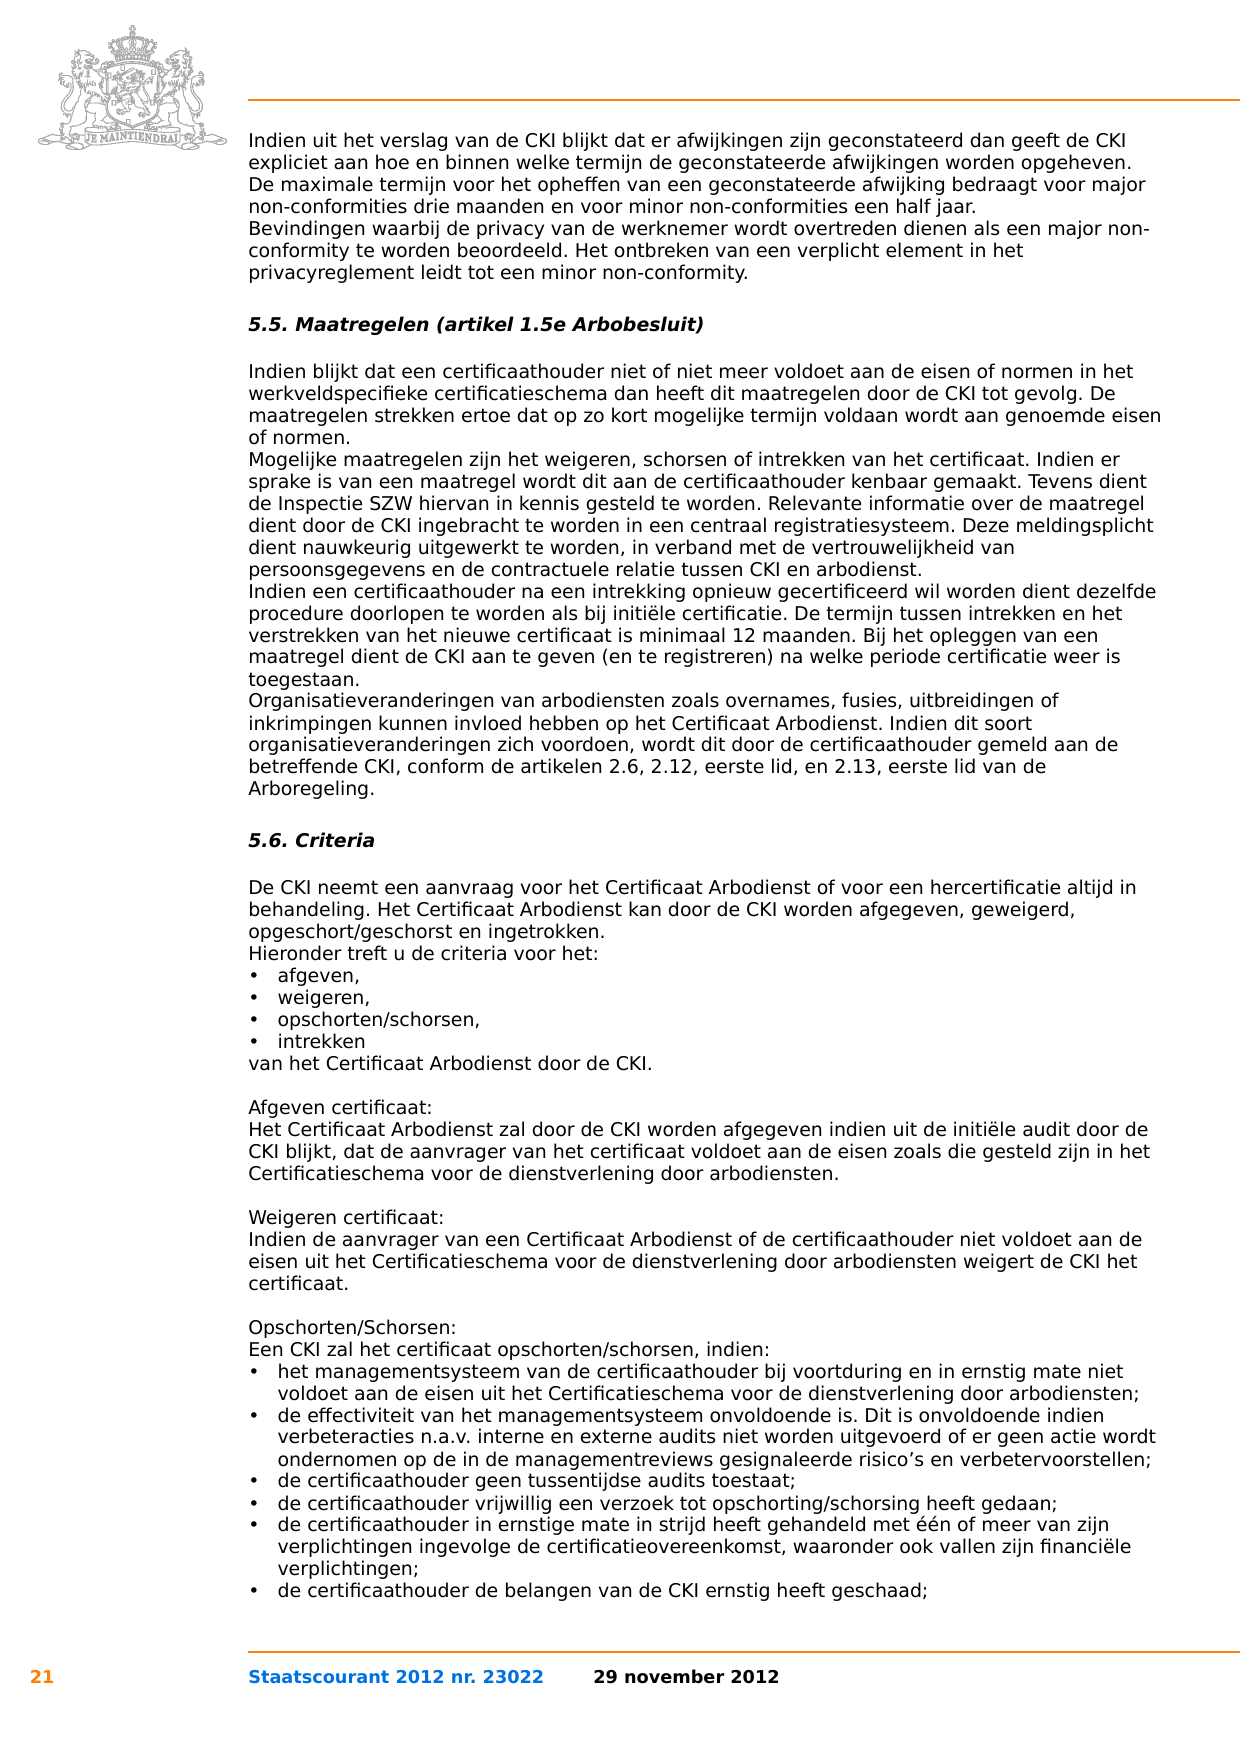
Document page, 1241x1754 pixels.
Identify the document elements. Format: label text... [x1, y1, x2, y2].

text Opschorten/Schorsen: [248, 1317, 1163, 1338]
text Hieronder treft u de criteria voor het: [248, 943, 1163, 965]
text Mogelijke maatregelen zijn het weigeren, schorsen of intrekken van het certificaat. Indien er sprake is van een maatregel wordt dit aan de certificaathouder kenbaar gemaakt. Tevens dient de Inspectie SZW hiervan in kennis gesteld te worden. Relevante informatie over de maatregel dient door de CKI ingebracht te worden in een centraal registratiesysteem. Deze meldingsplicht dient nauwkeurig uitgewerkt te worden, in verband met de vertrouwelijkheid van persoonsgegevens en de contractuele relatie tussen CKI en arbodienst. [248, 449, 1163, 581]
text • de effectiviteit van het managementsysteem onvoldoende is. Dit is onvoldoende indien verbeteracties n.a.v. interne en externe audits niet worden uitgevoerd of er geen actie wordt ondernomen op de in de managementreviews gesignaleerde risico’s en verbetervoorstellen; [248, 1404, 1163, 1470]
text • de certificaathouder vrijwillig een verzoek tot opschorting/schorsing heeft gedaan; [248, 1492, 1163, 1514]
text • het managementsysteem van de certificaathouder bij voortduring en in ernstig mate niet voldoet aan de eisen uit het Certificatieschema voor de dienstverlening door arbodiensten; [248, 1361, 1163, 1404]
subtitle 5.6. Criteria [248, 830, 1163, 852]
text • opschorten/schorsen, [248, 1009, 1163, 1031]
text Indien de aanvrager van een Certificaat Arbodienst of de certificaathouder niet voldoet aan de eisen uit het Certificatieschema voor de dienstverlening door arbodiensten weigert de CKI het certificaat. [248, 1229, 1163, 1295]
text • de certificaathouder in ernstige mate in strijd heeft gehandeld met één of meer van zijn verplichtingen ingevolge de certificatieovereenkomst, waaronder ook vallen zijn financiële verplichtingen; [248, 1514, 1163, 1580]
text De CKI neemt een aanvraag voor het Certificaat Arbodienst of voor een hercertificatie altijd in behandeling. Het Certificaat Arbodienst kan door de CKI worden afgegeven, geweigerd, opgeschort/geschorst en ingetrokken. [248, 877, 1163, 943]
text Indien een certificaathouder na een intrekking opnieuw gecertificeerd wil worden dient dezelfde procedure doorlopen te worden als bij initiële certificatie. De termijn tussen intrekken en het verstrekken van het nieuwe certificaat is minimaal 12 maanden. Bij het opleggen van een maatregel dient de CKI aan te geven (en te registreren) na welke periode certificatie weer is toegestaan. [248, 581, 1163, 690]
text Afgeven certificaat: [248, 1097, 1163, 1119]
picture [38, 25, 227, 150]
text • afgeven, [248, 965, 1163, 987]
text Indien blijkt dat een certificaathouder niet of niet meer voldoet aan de eisen of normen in het werkveldspecifieke certificatieschema dan heeft dit maatregelen door de CKI tot gevolg. De maatregelen strekken ertoe dat op zo kort mogelijke termijn voldaan wordt aan genoemde eisen of normen. [248, 361, 1163, 449]
text • intrekken [248, 1031, 1163, 1053]
text Weigeren certificaat: [248, 1207, 1163, 1229]
subtitle 5.5. Maatregelen (artikel 1.5e Arbobesluit) [248, 314, 1163, 336]
text Indien uit het verslag van de CKI blijkt dat er afwijkingen zijn geconstateerd dan geeft de CKI expliciet aan hoe en binnen welke termijn de geconstateerde afwijkingen worden opgeheven. De maximale termijn voor het opheffen van een geconstateerde afwijking bedraagt voor major non-conformities drie maanden en voor minor non-conformities een half jaar. [248, 130, 1163, 218]
text Organisatieveranderingen van arbodiensten zoals overnames, fusies, uitbreidingen of inkrimpingen kunnen invloed hebben op het Certificaat Arbodienst. Indien dit soort organisatieveranderingen zich voordoen, wordt dit door de certificaathouder gemeld aan de betreffende CKI, conform de artikelen 2.6, 2.12, eerste lid, en 2.13, eerste lid van de Arboregeling. [248, 690, 1163, 800]
text van het Certificaat Arbodienst door de CKI. [248, 1053, 1163, 1075]
text Bevindingen waarbij de privacy van de werknemer wordt overtreden dienen als een major non-conformity te worden beoordeeld. Het ontbreken van een verplicht element in het privacyreglement leidt tot een minor non-conformity. [248, 218, 1163, 284]
text • de certificaathouder de belangen van de CKI ernstig heeft geschaad; [248, 1580, 1163, 1602]
text Een CKI zal het certificaat opschorten/schorsen, indien: [248, 1338, 1163, 1361]
text Het Certificaat Arbodienst zal door de CKI worden afgegeven indien uit de initiële audit door de CKI blijkt, dat de aanvrager van het certificaat voldoet aan de eisen zoals die gesteld zijn in het Certificatieschema voor de dienstverlening door arbodiensten. [248, 1119, 1163, 1185]
text • de certificaathouder geen tussentijdse audits toestaat; [248, 1470, 1163, 1492]
text • weigeren, [248, 987, 1163, 1009]
